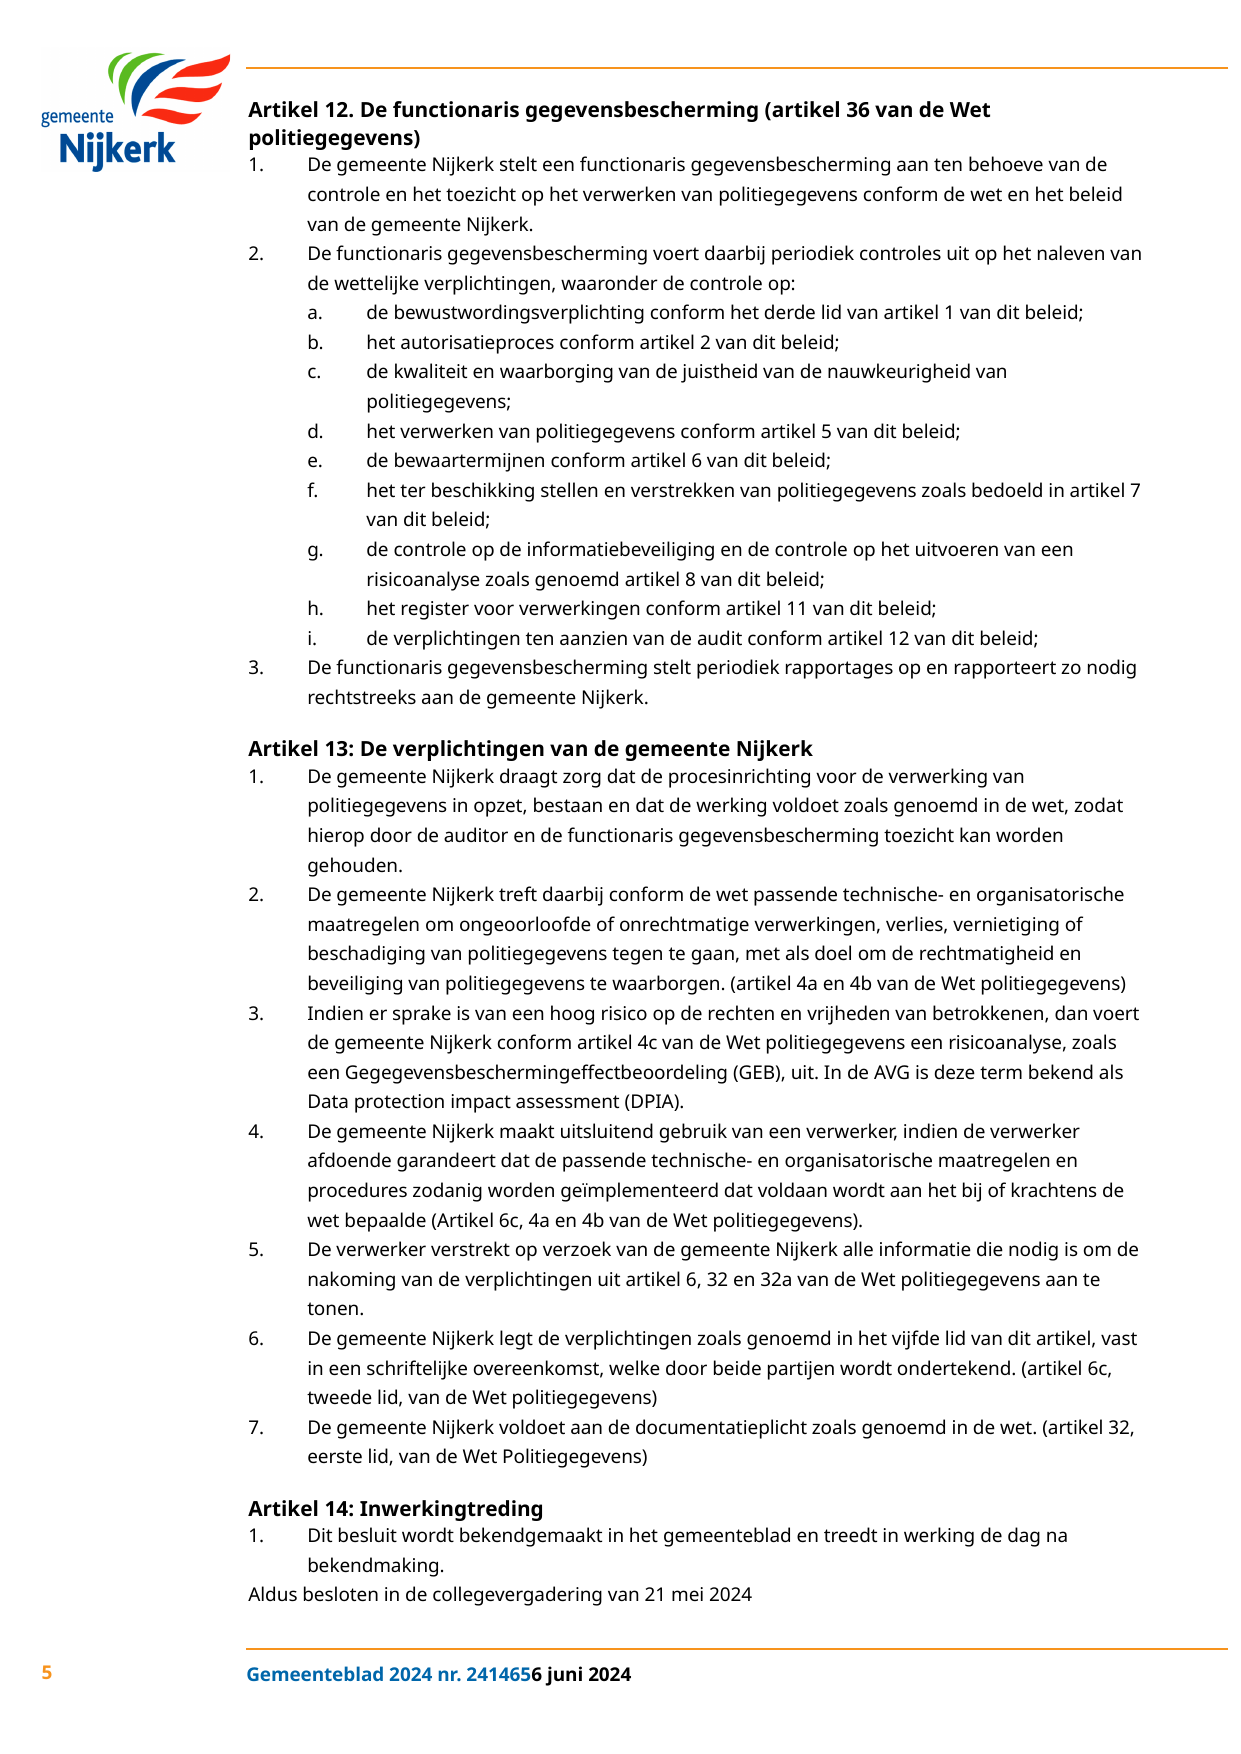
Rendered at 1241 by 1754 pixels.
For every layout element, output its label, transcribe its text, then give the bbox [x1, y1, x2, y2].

text Aldus besloten in de collegevergadering van 21 mei 2024 [248, 1581, 1152, 1607]
list de bewustwordingsverplichting conform het derde lid van artikel 1 van dit beleid; [307, 299, 1152, 325]
list de controle op de informatiebeveiliging en de controle op het uitvoeren van een risicoanalyse zoals genoemd artikel 8 van dit beleid; [307, 536, 1152, 592]
list het register voor verwerkingen conform artikel 11 van dit beleid; [307, 595, 1152, 621]
list het ter beschikking stellen en verstrekken van politiegegevens zoals bedoeld in artikel 7 van dit beleid; [307, 477, 1152, 532]
list De gemeente Nijkerk draagt zorg dat de procesinrichting voor de verwerking van politiegegevens in opzet, bestaan en dat de werking voldoet zoals genoemd in de wet, zodat hierop door de auditor en de functionaris gegevensbescherming toezicht kan worden gehouden. [248, 763, 1152, 877]
list het verwerken van politiegegevens conform artikel 5 van dit beleid; [307, 418, 1152, 444]
text Artikel 12. De functionaris gegevensbescherming (artikel 36 van de Wet politiegegevens) [248, 95, 1152, 152]
text Artikel 13: De verplichtingen van de gemeente Nijkerk [248, 734, 1152, 763]
list De gemeente Nijkerk maakt uitsluitend gebruik van een verwerker, indien de verwerker afdoende garandeert dat de passende technische- en organisatorische maatregelen en procedures zodanig worden geïmplementeerd dat voldaan wordt aan het bij of krachtens de wet bepaalde (Artikel 6c, 4a en 4b van de Wet politiegegevens). [248, 1118, 1152, 1232]
list De gemeente Nijkerk stelt een functionaris gegevensbescherming aan ten behoeve van de controle en het toezicht op het verwerken van politiegegevens conform de wet en het beleid van de gemeente Nijkerk. [248, 152, 1152, 237]
list de bewaartermijnen conform artikel 6 van dit beleid; [307, 447, 1152, 473]
list De functionaris gegevensbescherming voert daarbij periodiek controles uit op het naleven van de wettelijke verplichtingen, waaronder de controle op: [248, 240, 1152, 296]
list De functionaris gegevensbescherming stelt periodiek rapportages op en rapporteert zo nodig rechtstreeks aan de gemeente Nijkerk. [248, 654, 1152, 710]
list De gemeente Nijkerk voldoet aan de documentatieplicht zoals genoemd in de wet. (artikel 32, eerste lid, van de Wet Politiegegevens) [248, 1414, 1152, 1469]
picture [41, 47, 231, 172]
list Dit besluit wordt bekendgemaakt in het gemeenteblad en treedt in werking de dag na bekendmaking. [248, 1522, 1152, 1578]
list de verplichtingen ten aanzien van de audit conform artikel 12 van dit beleid; [307, 625, 1152, 651]
list de kwaliteit en waarborging van de juistheid van de nauwkeurigheid van politiegegevens; [307, 359, 1152, 414]
list De verwerker verstrekt op verzoek van de gemeente Nijkerk alle informatie die nodig is om de nakoming van de verplichtingen uit artikel 6, 32 en 32a van de Wet politiegegevens aan te tonen. [248, 1236, 1152, 1321]
text Artikel 14: Inwerkingtreding [248, 1494, 1152, 1522]
list het autorisatieproces conform artikel 2 van dit beleid; [307, 329, 1152, 355]
list De gemeente Nijkerk treft daarbij conform de wet passende technische- en organisatorische maatregelen om ongeoorloofde of onrechtmatige verwerkingen, verlies, vernietiging of beschadiging van politiegegevens tegen te gaan, met als doel om de rechtmatigheid en beveiliging van politiegegevens te waarborgen. (artikel 4a en 4b van de Wet politiegegevens) [248, 881, 1152, 996]
list De gemeente Nijkerk legt de verplichtingen zoals genoemd in het vijfde lid van dit artikel, vast in een schriftelijke overeenkomst, welke door beide partijen wordt ondertekend. (artikel 6c, tweede lid, van de Wet politiegegevens) [248, 1325, 1152, 1410]
list Indien er sprake is van een hoog risico op de rechten en vrijheden van betrokkenen, dan voert de gemeente Nijkerk conform artikel 4c van de Wet politiegegevens een risicoanalyse, zoals een Gegegevensbeschermingeffectbeoordeling (GEB), uit. In de AVG is deze term bekend als Data protection impact assessment (DPIA). [248, 1000, 1152, 1114]
